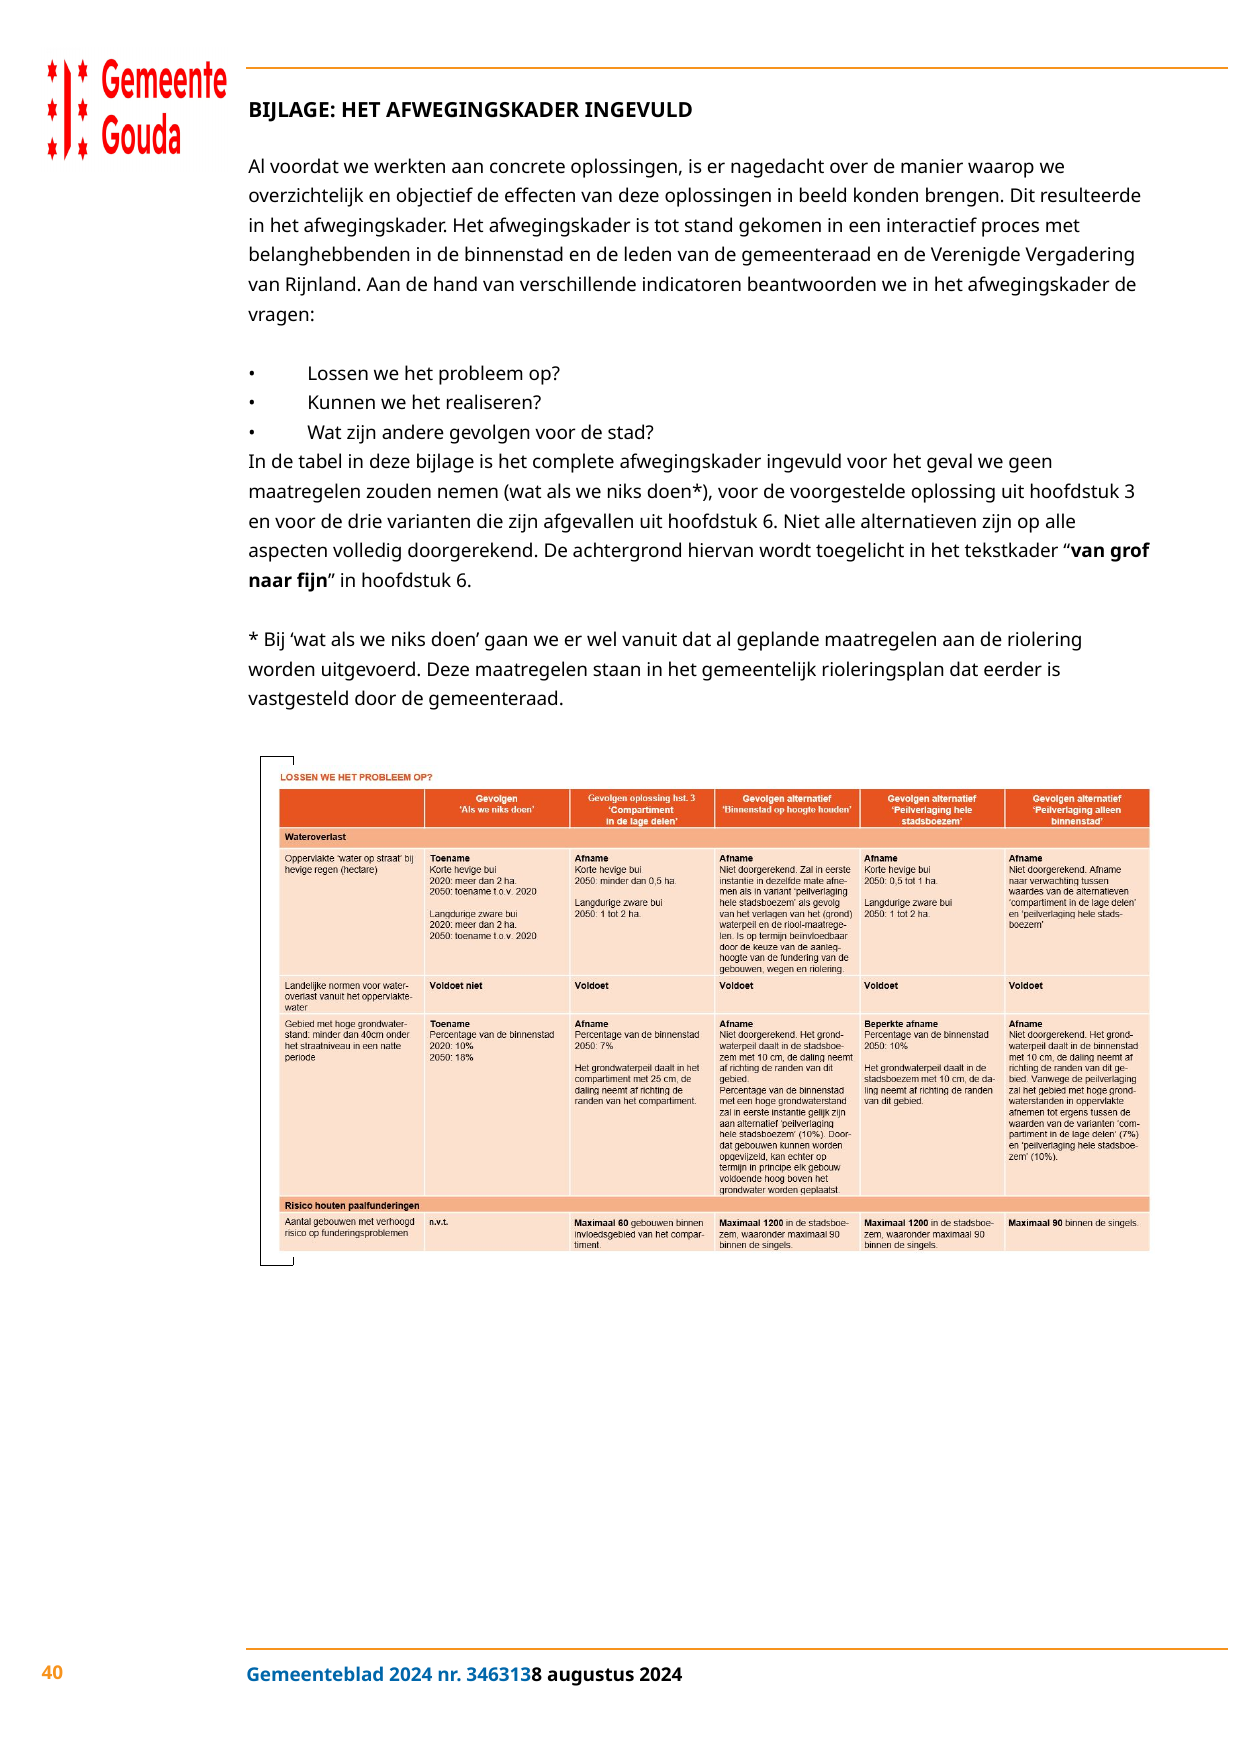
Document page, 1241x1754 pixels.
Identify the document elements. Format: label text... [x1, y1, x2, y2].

text Al voordat we werkten aan concrete oplossingen, is er nagedacht over de manier waarop we overzichtelijk en objectief de effecten van deze oplossingen in beeld konden brengen. Dit resulteerde in het afwegingskader. Het afwegingskader is tot stand gekomen in een interactief proces met belanghebbenden in de binnenstad en de leden van de gemeenteraad en de Verenigde Vergadering van Rijnland. Aan de hand van verschillende indicatoren beantwoorden we in het afwegingskader de vragen: [248, 153, 1152, 327]
list Lossen we het probleem op? [248, 360, 1152, 386]
text BIJLAGE: HET AFWEGINGSKADER INGEVULD [248, 95, 1152, 123]
text In de tabel in deze bijlage is het complete afwegingskader ingevuld voor het geval we geen maatregelen zouden nemen (wat als we niks doen*), voor de voorgestelde oplossing uit hoofdstuk 3 en voor de drie varianten die zijn afgevallen uit hoofdstuk 6. Niet alle alternatieven zijn op alle aspecten volledig doorgerekend. De achtergrond hiervan wordt toegelicht in het tekstkader “van grof naar fijn” in hoofdstuk 6. [248, 449, 1152, 593]
picture [268, 765, 1155, 1257]
text * Bij ‘wat als we niks doen’ gaan we er wel vanuit dat al geplande maatregelen aan de riolering worden uitgevoerd. Deze maatregelen staan in het gemeentelijk rioleringsplan dat eerder is vastgesteld door de gemeenteraad. [248, 626, 1152, 711]
list Wat zijn andere gevolgen voor de stad? [248, 419, 1152, 445]
list Kunnen we het realiseren? [248, 389, 1152, 415]
picture [41, 47, 231, 172]
